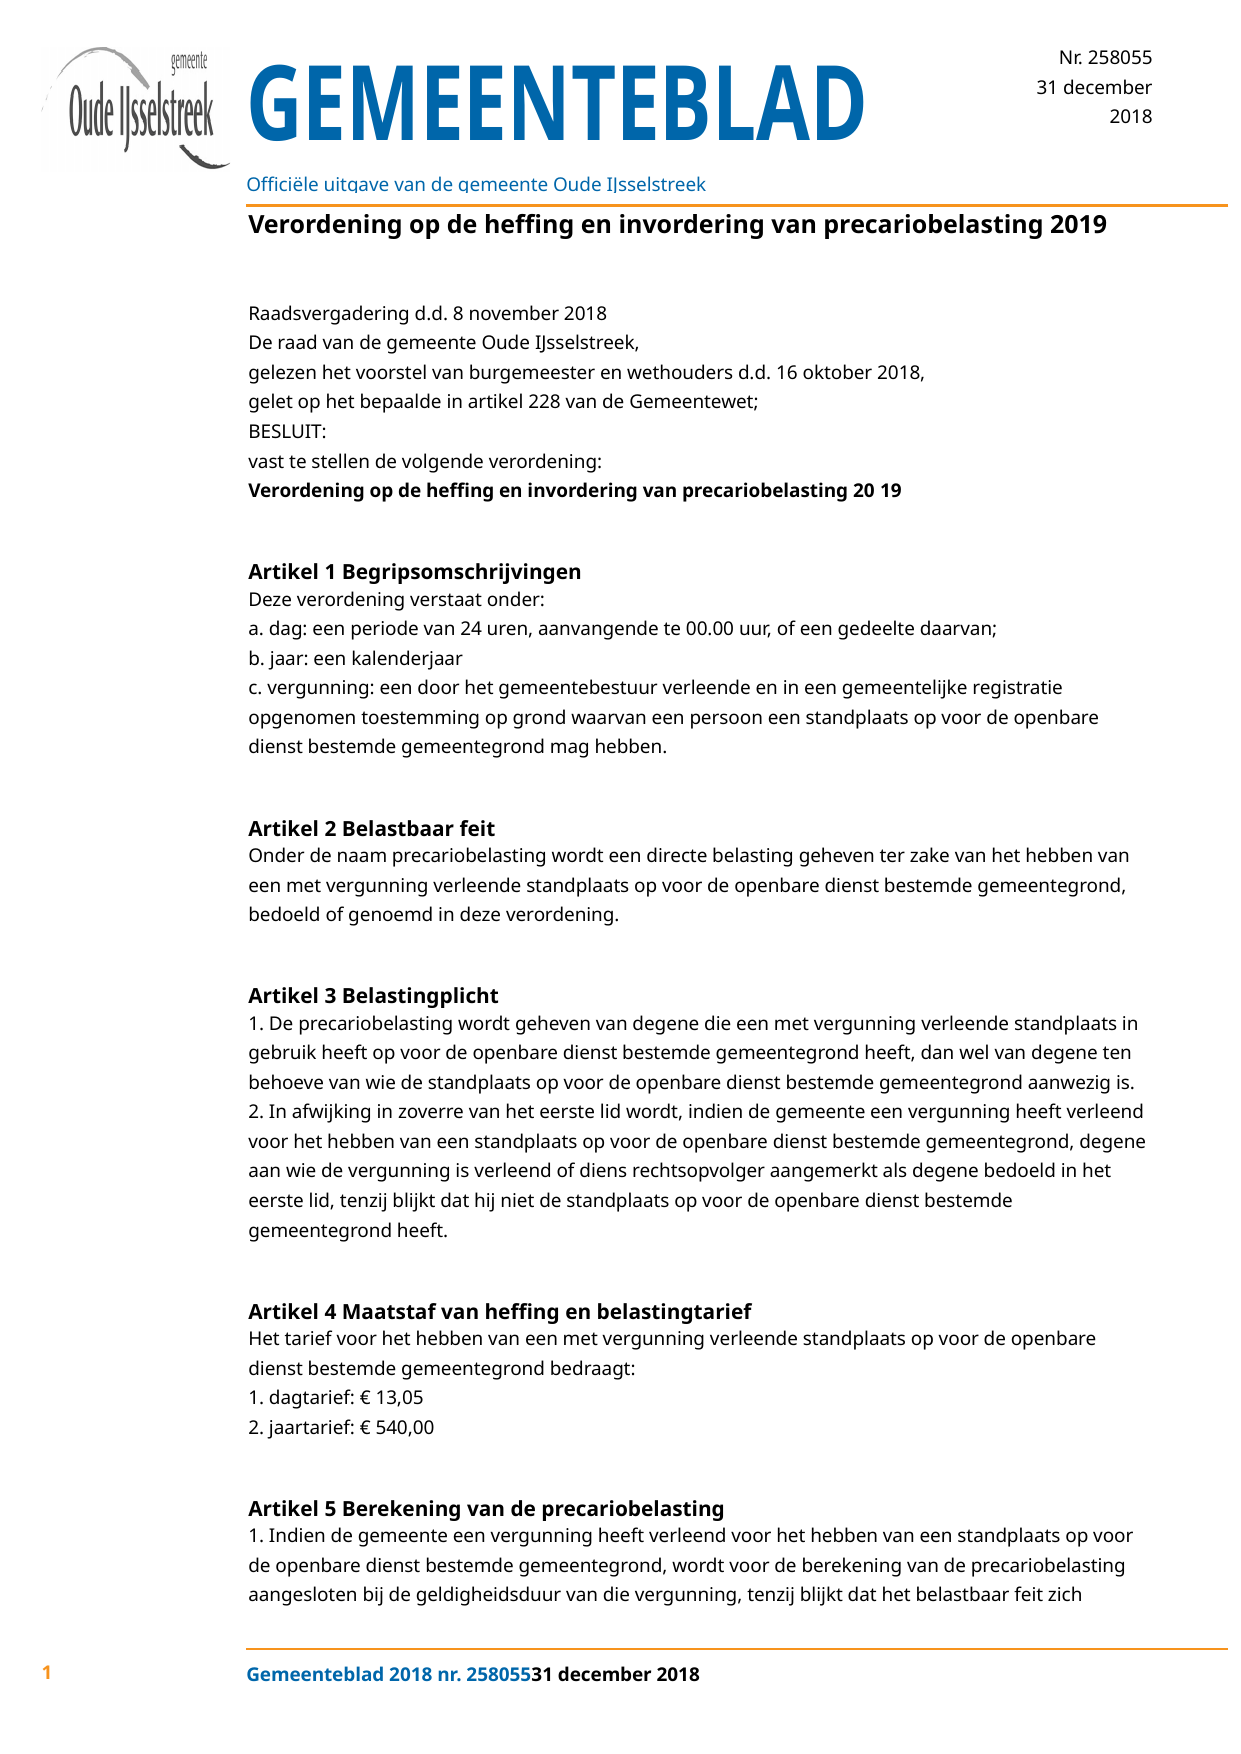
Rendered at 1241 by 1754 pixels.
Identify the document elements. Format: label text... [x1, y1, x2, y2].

text gelezen het voorstel van burgemeester en wethouders d.d. 16 oktober 2018, [248, 359, 1152, 385]
text BESLUIT: [248, 418, 1152, 444]
text Artikel 1 Begripsomschrijvingen [248, 557, 1152, 586]
text c. vergunning: een door het gemeentebestuur verleende en in een gemeentelijke registratie opgenomen toestemming op grond waarvan een persoon een standplaats op voor de openbare dienst bestemde gemeentegrond mag hebben. [248, 674, 1152, 759]
text vast te stellen de volgende verordening: [248, 448, 1152, 473]
text 1. Indien de gemeente een vergunning heeft verleend voor het hebben van een standplaats op voor de openbare dienst bestemde gemeentegrond, wordt voor de berekening van de precariobelasting aangesloten bij de geldigheidsduur van die vergunning, tenzij blijkt dat het belastbaar feit zich [248, 1522, 1152, 1607]
text Artikel 3 Belastingplicht [248, 981, 1152, 1010]
text Artikel 5 Berekening van de precariobelasting [248, 1494, 1152, 1522]
text 1. dagtarief: € 13,05 [248, 1384, 1152, 1410]
text a. dag: een periode van 24 uren, aanvangende te 00.00 uur, of een gedeelte daarvan; [248, 615, 1152, 641]
text Raadsvergadering d.d. 8 november 2018 [248, 300, 1152, 326]
text 1. De precariobelasting wordt geheven van degene die een met vergunning verleende standplaats in gebruik heeft op voor de openbare dienst bestemde gemeentegrond heeft, dan wel van degene ten behoeve van wie de standplaats op voor de openbare dienst bestemde gemeentegrond aanwezig is. [248, 1010, 1152, 1095]
text 2. jaartarief: € 540,00 [248, 1414, 1152, 1440]
text Artikel 4 Maatstaf van heffing en belastingtarief [248, 1297, 1152, 1325]
text Het tarief voor het hebben van een met vergunning verleende standplaats op voor de openbare dienst bestemde gemeentegrond bedraagt: [248, 1325, 1152, 1381]
text Onder de naam precariobelasting wordt een directe belasting geheven ter zake van het hebben van een met vergunning verleende standplaats op voor de openbare dienst bestemde gemeentegrond, bedoeld of genoemd in deze verordening. [248, 842, 1152, 927]
picture [41, 47, 231, 172]
text Artikel 2 Belastbaar feit [248, 814, 1152, 842]
text 2. In afwijking in zoverre van het eerste lid wordt, indien de gemeente een vergunning heeft verleend voor het hebben van een standplaats op voor de openbare dienst bestemde gemeentegrond, degene aan wie de vergunning is verleend of diens rechtsopvolger aangemerkt als degene bedoeld in het eerste lid, tenzij blijkt dat hij niet de standplaats op voor de openbare dienst bestemde gemeentegrond heeft. [248, 1098, 1152, 1243]
text De raad van de gemeente Oude IJsselstreek, [248, 329, 1152, 355]
text gelet op het bepaalde in artikel 228 van de Gemeentewet; [248, 389, 1152, 414]
text Verordening op de heffing en invordering van precariobelasting 20 19 [248, 477, 1152, 503]
text Verordening op de heffing en invordering van precariobelasting 2019 [248, 207, 1152, 241]
text b. jaar: een kalenderjaar [248, 645, 1152, 671]
text Deze verordening verstaat onder: [248, 586, 1152, 612]
